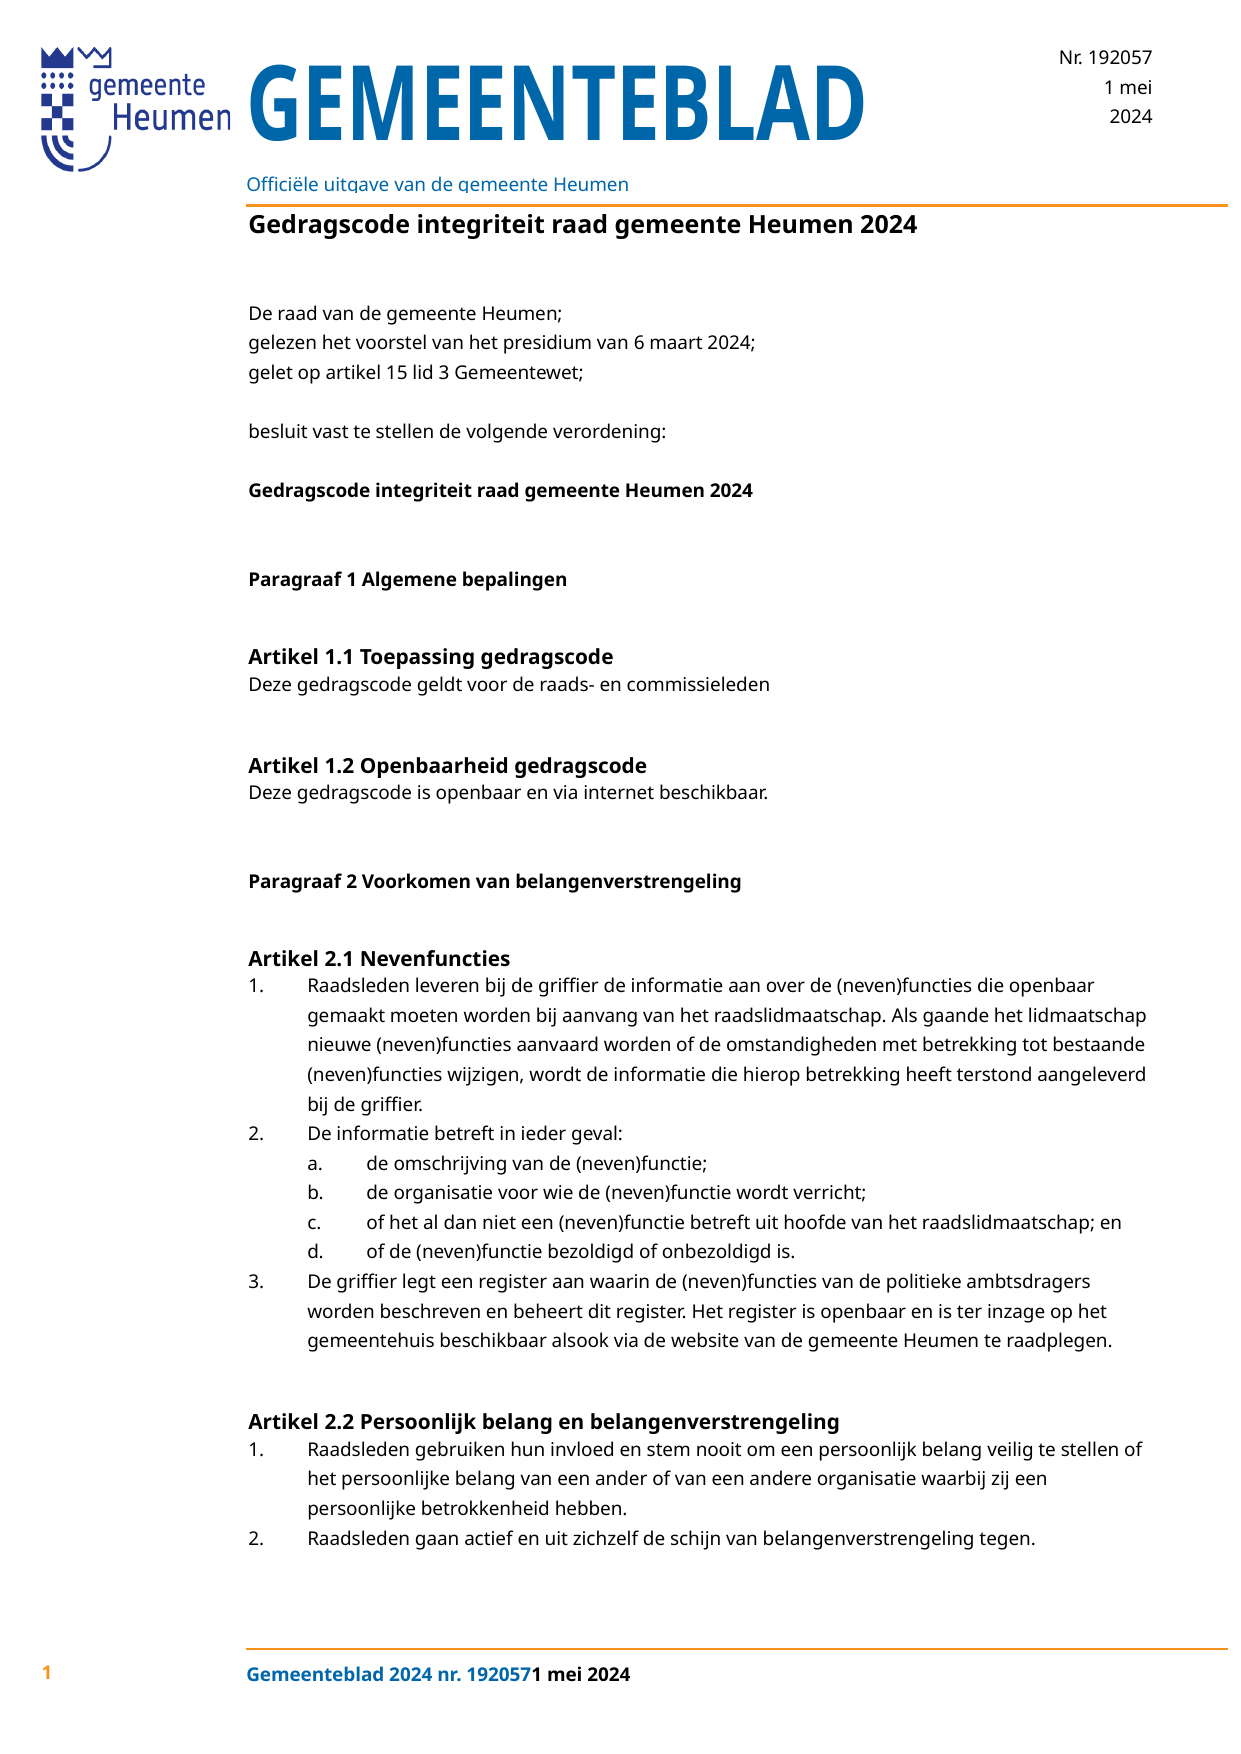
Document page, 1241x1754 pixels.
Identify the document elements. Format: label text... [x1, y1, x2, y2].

text Artikel 2.2 Persoonlijk belang en belangenverstrengeling [248, 1407, 1152, 1436]
list de organisatie voor wie de (neven)functie wordt verricht; [307, 1179, 1152, 1205]
text Gedragscode integriteit raad gemeente Heumen 2024 [248, 477, 1152, 503]
text Deze gedragscode is openbaar en via internet beschikbaar. [248, 779, 1152, 805]
text Deze gedragscode geldt voor de raads- en commissieleden [248, 671, 1152, 696]
list Raadsleden gebruiken hun invloed en stem nooit om een persoonlijk belang veilig te stellen of het persoonlijke belang van een ander of van een andere organisatie waarbij zij een persoonlijke betrokkenheid hebben. [248, 1436, 1152, 1521]
text Gedragscode integriteit raad gemeente Heumen 2024 [248, 207, 1152, 241]
text De raad van de gemeente Heumen; [248, 300, 1152, 326]
picture [41, 47, 231, 172]
text Paragraaf 1 Algemene bepalingen [248, 566, 1152, 592]
text Artikel 2.1 Nevenfuncties [248, 944, 1152, 972]
list De griffier legt een register aan waarin de (neven)functies van de politieke ambtsdragers worden beschreven en beheert dit register. Het register is openbaar en is ter inzage op het gemeentehuis beschikbaar alsook via de website van de gemeente Heumen te raadplegen. [248, 1268, 1152, 1353]
text Paragraaf 2 Voorkomen van belangenverstrengeling [248, 868, 1152, 894]
text Artikel 1.2 Openbaarheid gedragscode [248, 751, 1152, 779]
list Raadsleden leveren bij de griffier de informatie aan over de (neven)functies die openbaar gemaakt moeten worden bij aanvang van het raadslidmaatschap. Als gaande het lidmaatschap nieuwe (neven)functies aanvaard worden of de omstandigheden met betrekking tot bestaande (neven)functies wijzigen, wordt de informatie die hierop betrekking heeft terstond aangeleverd bij de griffier. [248, 972, 1152, 1117]
text Artikel 1.1 Toepassing gedragscode [248, 642, 1152, 671]
list Raadsleden gaan actief en uit zichzelf de schijn van belangenverstrengeling tegen. [248, 1525, 1152, 1550]
list de omschrijving van de (neven)functie; [307, 1150, 1152, 1176]
list of de (neven)functie bezoldigd of onbezoldigd is. [307, 1239, 1152, 1264]
text gelet op artikel 15 lid 3 Gemeentewet; [248, 359, 1152, 385]
list De informatie betreft in ieder geval: [248, 1120, 1152, 1146]
list of het al dan niet een (neven)functie betreft uit hoofde van het raadslidmaatschap; en [307, 1209, 1152, 1235]
text besluit vast te stellen de volgende verordening: [248, 418, 1152, 444]
text gelezen het voorstel van het presidium van 6 maart 2024; [248, 329, 1152, 355]
